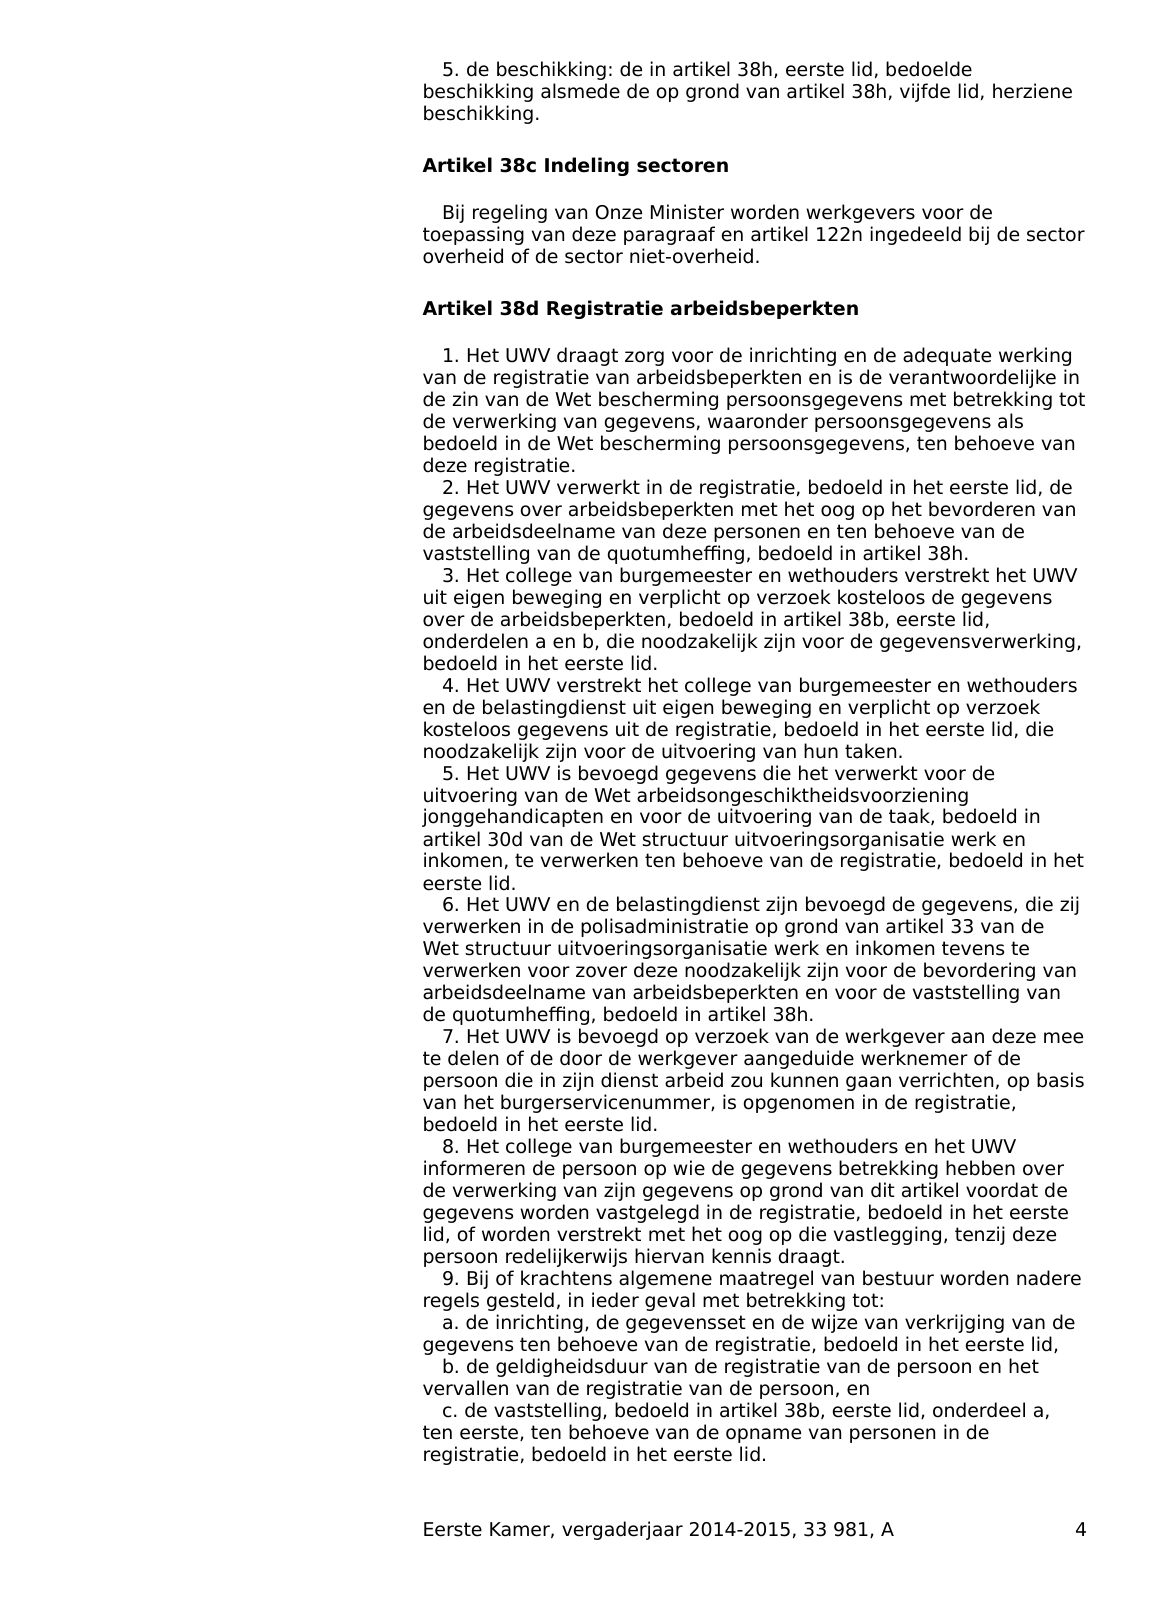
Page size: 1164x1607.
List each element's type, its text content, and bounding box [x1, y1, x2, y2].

text 5. Het UWV is bevoegd gegevens die het verwerkt voor de uitvoering van de Wet arbeidsongeschiktheidsvoorziening jonggehandicapten en voor de uitvoering van de taak, bedoeld in artikel 30d van de Wet structuur uitvoeringsorganisatie werk en inkomen, te verwerken ten behoeve van de registratie, bedoeld in het eerste lid. [422, 762, 1087, 894]
text 6. Het UWV en de belastingdienst zijn bevoegd de gegevens, die zij verwerken in de polisadministratie op grond van artikel 33 van de Wet structuur uitvoeringsorganisatie werk en inkomen tevens te verwerken voor zover deze noodzakelijk zijn voor de bevordering van arbeidsdeelname van arbeidsbeperkten en voor de vaststelling van de quotumheffing, bedoeld in artikel 38h. [422, 894, 1087, 1026]
text 8. Het college van burgemeester en wethouders en het UWV informeren de persoon op wie de gegevens betrekking hebben over de verwerking van zijn gegevens op grond van dit artikel voordat de gegevens worden vastgelegd in de registratie, bedoeld in het eerste lid, of worden verstrekt met het oog op die vastlegging, tenzij deze persoon redelijkerwijs hiervan kennis draagt. [422, 1136, 1087, 1268]
text 9. Bij of krachtens algemene maatregel van bestuur worden nadere regels gesteld, in ieder geval met betrekking tot: [422, 1268, 1087, 1312]
text 5. de beschikking: de in artikel 38h, eerste lid, bedoelde beschikking alsmede de op grond van artikel 38h, vijfde lid, herziene beschikking. [422, 59, 1087, 125]
text b. de geldigheidsduur van de registratie van de persoon en het vervallen van de registratie van de persoon, en [422, 1356, 1087, 1400]
text 2. Het UWV verwerkt in de registratie, bedoeld in het eerste lid, de gegevens over arbeidsbeperkten met het oog op het bevorderen van de arbeidsdeelname van deze personen en ten behoeve van de vaststelling van de quotumheffing, bedoeld in artikel 38h. [422, 477, 1087, 565]
text Bij regeling van Onze Minister worden werkgevers voor de toepassing van deze paragraaf en artikel 122n ingedeeld bij de sector overheid of de sector niet-overheid. [422, 202, 1087, 268]
text a. de inrichting, de gegevensset en de wijze van verkrijging van de gegevens ten behoeve van de registratie, bedoeld in het eerste lid, [422, 1312, 1087, 1356]
subtitle Artikel 38d Registratie arbeidsbeperkten [422, 298, 1087, 320]
text 1. Het UWV draagt zorg voor de inrichting en de adequate werking van de registratie van arbeidsbeperkten en is de verantwoordelijke in de zin van de Wet bescherming persoonsgegevens met betrekking tot de verwerking van gegevens, waaronder persoonsgegevens als bedoeld in de Wet bescherming persoonsgegevens, ten behoeve van deze registratie. [422, 345, 1087, 477]
text 3. Het college van burgemeester en wethouders verstrekt het UWV uit eigen beweging en verplicht op verzoek kosteloos de gegevens over de arbeidsbeperkten, bedoeld in artikel 38b, eerste lid, onderdelen a en b, die noodzakelijk zijn voor de gegevensverwerking, bedoeld in het eerste lid. [422, 565, 1087, 674]
text 4. Het UWV verstrekt het college van burgemeester en wethouders en de belastingdienst uit eigen beweging en verplicht op verzoek kosteloos gegevens uit de registratie, bedoeld in het eerste lid, die noodzakelijk zijn voor de uitvoering van hun taken. [422, 674, 1087, 762]
text 7. Het UWV is bevoegd op verzoek van de werkgever aan deze mee te delen of de door de werkgever aangeduide werknemer of de persoon die in zijn dienst arbeid zou kunnen gaan verrichten, op basis van het burgerservicenummer, is opgenomen in de registratie, bedoeld in het eerste lid. [422, 1026, 1087, 1136]
subtitle Artikel 38c Indeling sectoren [422, 155, 1087, 177]
text c. de vaststelling, bedoeld in artikel 38b, eerste lid, onderdeel a, ten eerste, ten behoeve van de opname van personen in de registratie, bedoeld in het eerste lid. [422, 1400, 1087, 1466]
